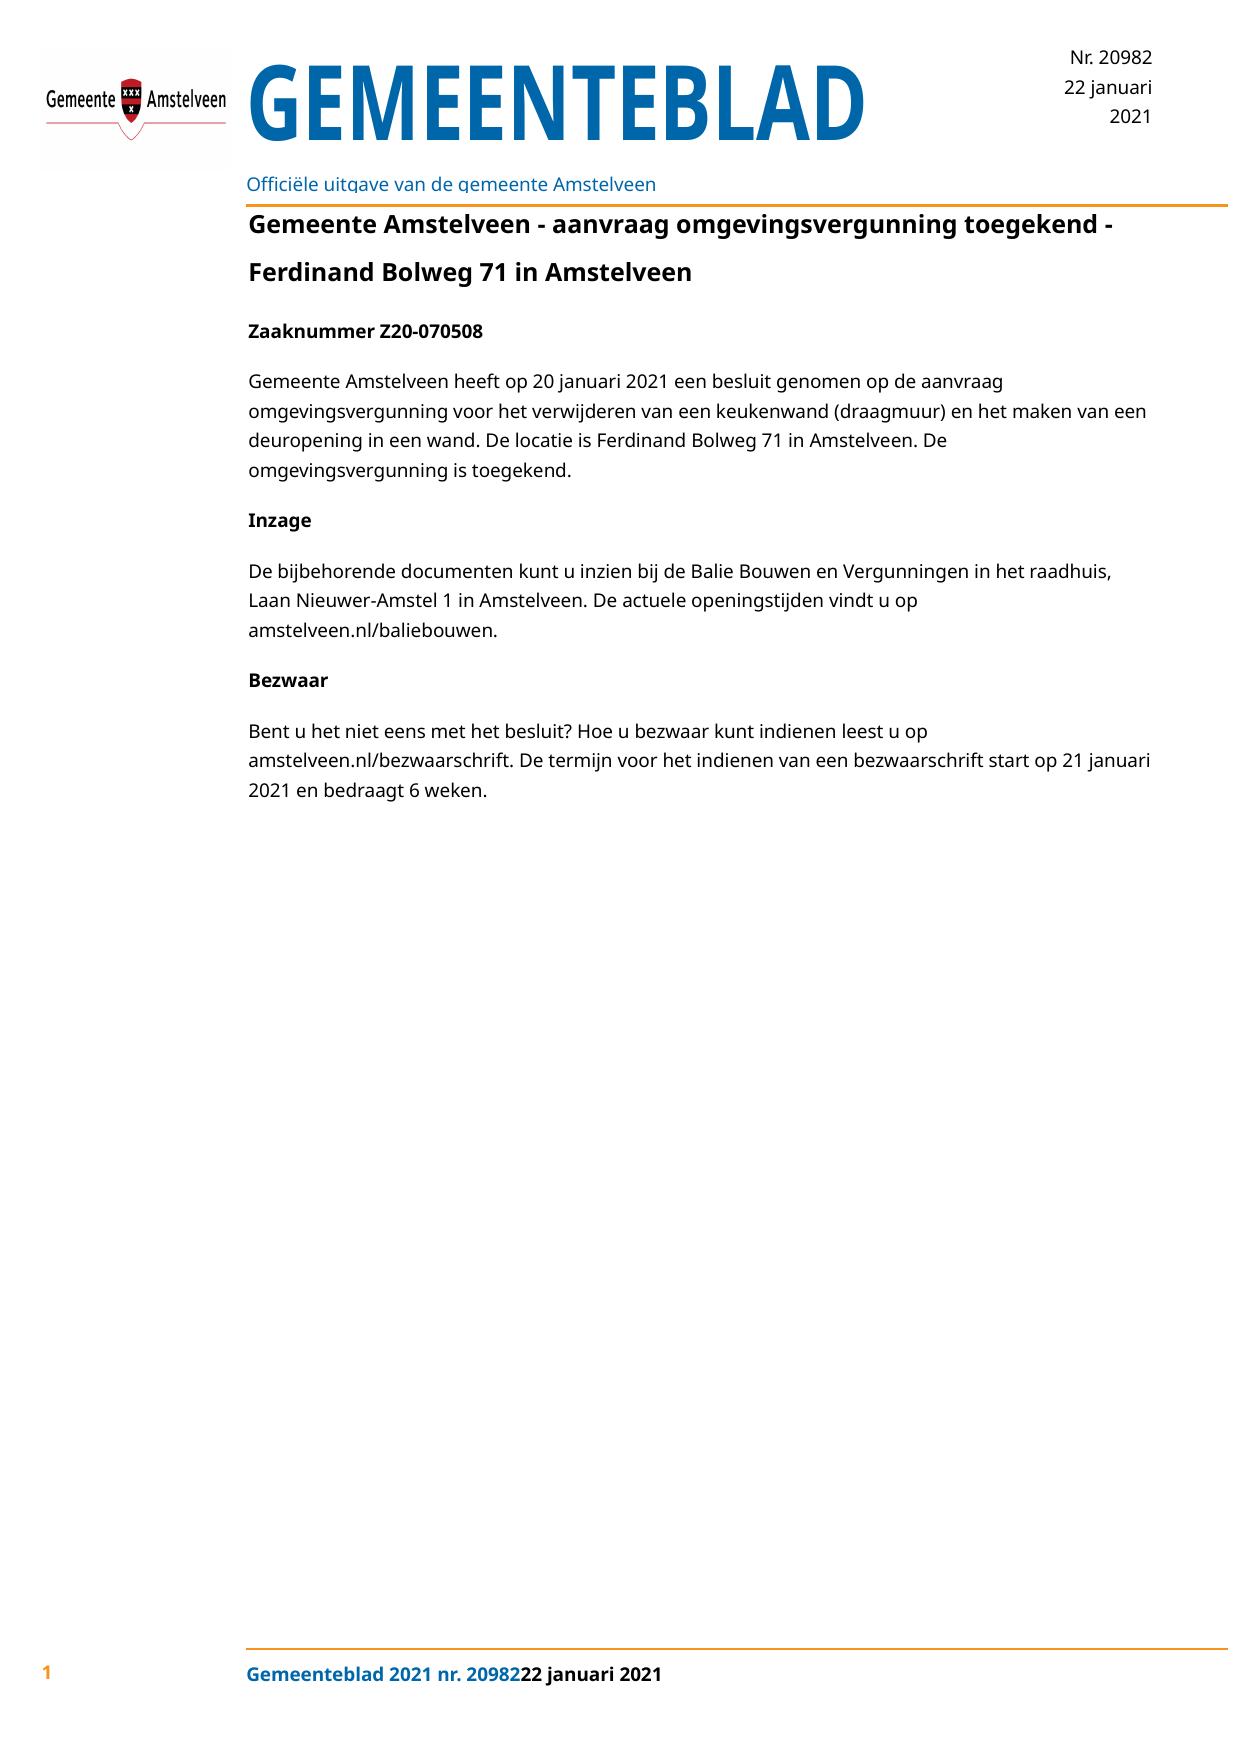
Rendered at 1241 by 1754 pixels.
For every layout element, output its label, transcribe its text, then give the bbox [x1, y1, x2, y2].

text Zaaknummer Z20-070508 [248, 318, 1152, 344]
picture [41, 47, 231, 172]
text Bezwaar [248, 667, 1152, 693]
text Gemeente Amstelveen heeft op 20 januari 2021 een besluit genomen op de aanvraag omgevingsvergunning voor het verwijderen van een keukenwand (draagmuur) en het maken van een deuropening in een wand. De locatie is Ferdinand Bolweg 71 in Amstelveen. De omgevingsvergunning is toegekend. [248, 368, 1152, 483]
text Inzage [248, 507, 1152, 533]
text Bent u het niet eens met het besluit? Hoe u bezwaar kunt indienen leest u op amstelveen.nl/bezwaarschrift. De termijn voor het indienen van een bezwaarschrift start op 21 januari 2021 en bedraagt 6 weken. [248, 718, 1152, 803]
text De bijbehorende documenten kunt u inzien bij de Balie Bouwen en Vergunningen in het raadhuis, Laan Nieuwer-Amstel 1 in Amstelveen. De actuele openingstijden vindt u op amstelveen.nl/baliebouwen. [248, 558, 1152, 643]
text Gemeente Amstelveen - aanvraag omgevingsvergunning toegekend - Ferdinand Bolweg 71 in Amstelveen [248, 207, 1152, 288]
